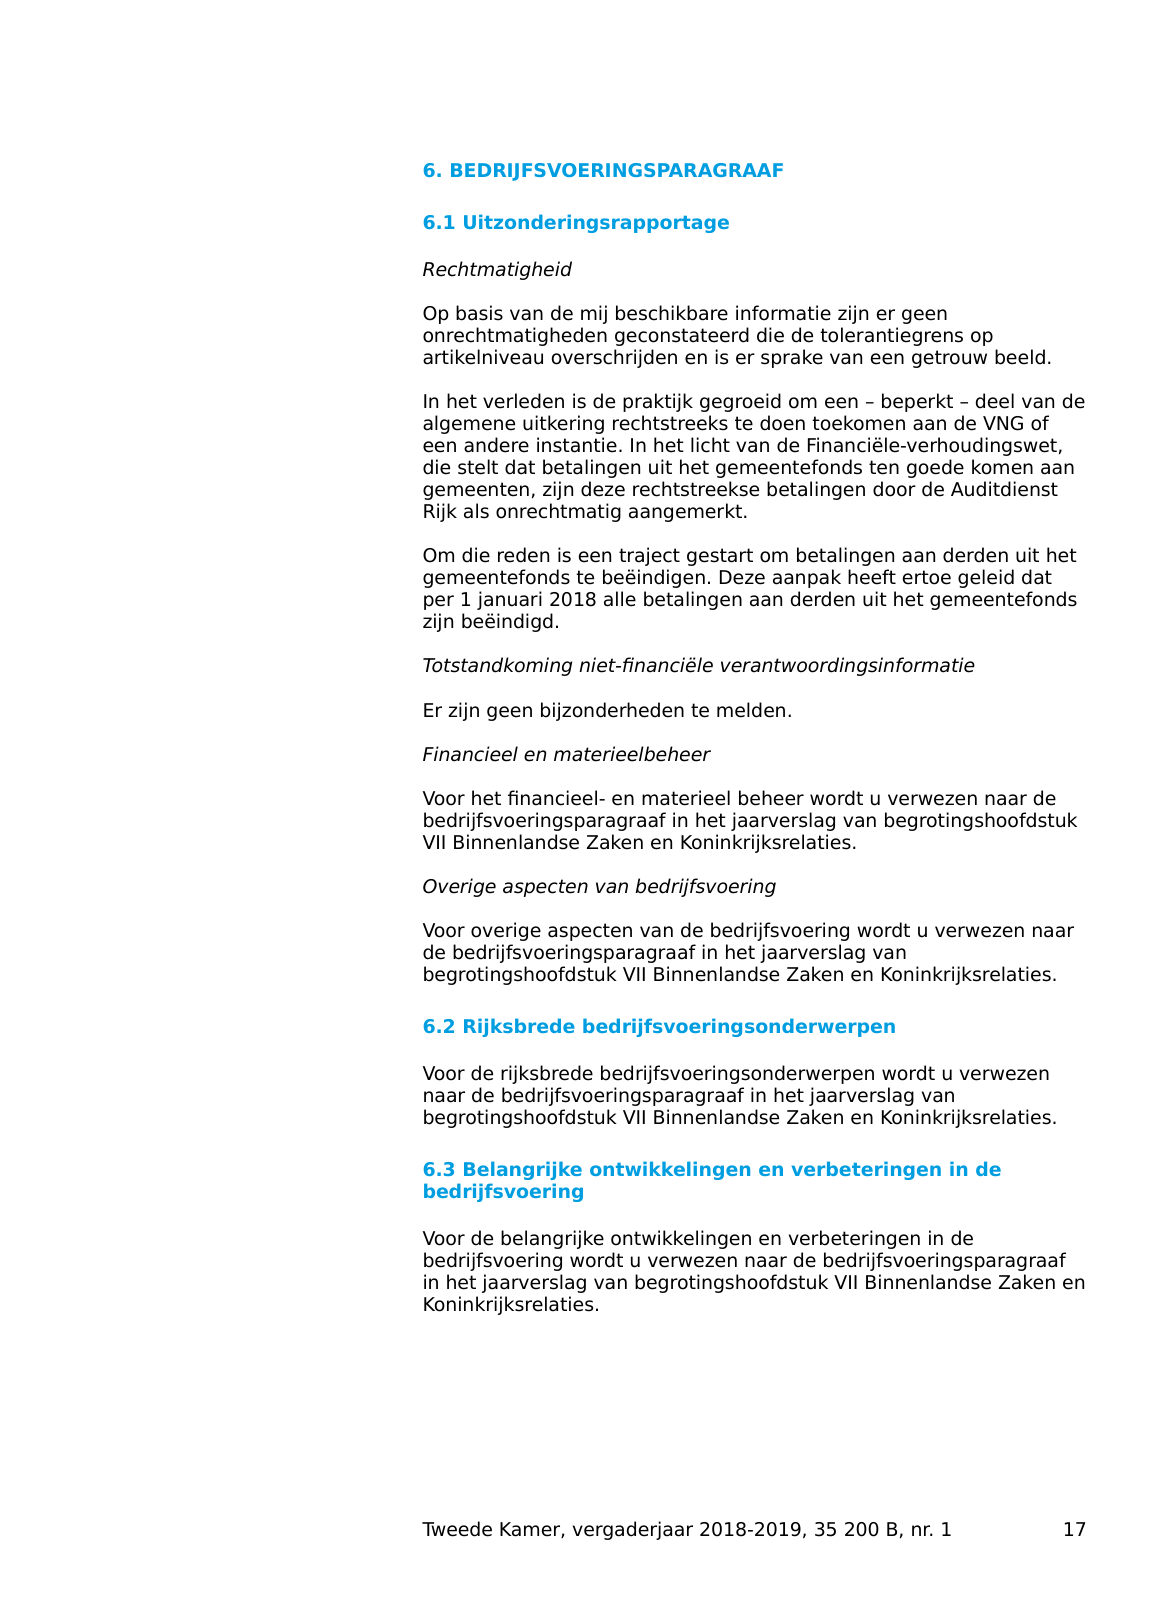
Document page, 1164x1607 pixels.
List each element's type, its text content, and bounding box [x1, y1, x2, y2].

text Er zijn geen bijzonderheden te melden. [422, 699, 1087, 721]
text Voor de rijksbrede bedrijfsvoeringsonderwerpen wordt u verwezen naar de bedrijfsvoeringsparagraaf in het jaarverslag van begrotingshoofdstuk VII Binnenlandse Zaken en Koninkrijksrelaties. [422, 1063, 1087, 1129]
subtitle 6.2 Rijksbrede bedrijfsvoeringsonderwerpen [422, 1016, 1087, 1038]
subtitle 6.3 Belangrijke ontwikkelingen en verbeteringen in de bedrijfsvoering [422, 1159, 1087, 1203]
subtitle Overige aspecten van bedrijfsvoering [422, 876, 1087, 898]
text Op basis van de mij beschikbare informatie zijn er geen onrechtmatigheden geconstateerd die de tolerantiegrens op artikelniveau overschrijden en is er sprake van een getrouw beeld. [422, 303, 1087, 369]
subtitle 6. BEDRIJFSVOERINGSPARAGRAAF [422, 160, 1087, 182]
text Om die reden is een traject gestart om betalingen aan derden uit het gemeentefonds te beëindigen. Deze aanpak heeft ertoe geleid dat per 1 januari 2018 alle betalingen aan derden uit het gemeentefonds zijn beëindigd. [422, 545, 1087, 633]
text Voor overige aspecten van de bedrijfsvoering wordt u verwezen naar de bedrijfsvoeringsparagraaf in het jaarverslag van begrotingshoofdstuk VII Binnenlandse Zaken en Koninkrijksrelaties. [422, 920, 1087, 986]
subtitle 6.1 Uitzonderingsrapportage [422, 212, 1087, 234]
text Voor de belangrijke ontwikkelingen en verbeteringen in de bedrijfsvoering wordt u verwezen naar de bedrijfsvoeringsparagraaf in het jaarverslag van begrotingshoofdstuk VII Binnenlandse Zaken en Koninkrijksrelaties. [422, 1228, 1087, 1316]
subtitle Rechtmatigheid [422, 259, 1087, 281]
text In het verleden is de praktijk gegroeid om een – beperkt – deel van de algemene uitkering rechtstreeks te doen toekomen aan de VNG of een andere instantie. In het licht van de Financiële-verhoudingswet, die stelt dat betalingen uit het gemeentefonds ten goede komen aan gemeenten, zijn deze rechtstreekse betalingen door de Auditdienst Rijk als onrechtmatig aangemerkt. [422, 391, 1087, 523]
text Voor het financieel- en materieel beheer wordt u verwezen naar de bedrijfsvoeringsparagraaf in het jaarverslag van begrotingshoofdstuk VII Binnenlandse Zaken en Koninkrijksrelaties. [422, 788, 1087, 854]
subtitle Totstandkoming niet-financiële verantwoordingsinformatie [422, 655, 1087, 677]
subtitle Financieel en materieelbeheer [422, 744, 1087, 766]
